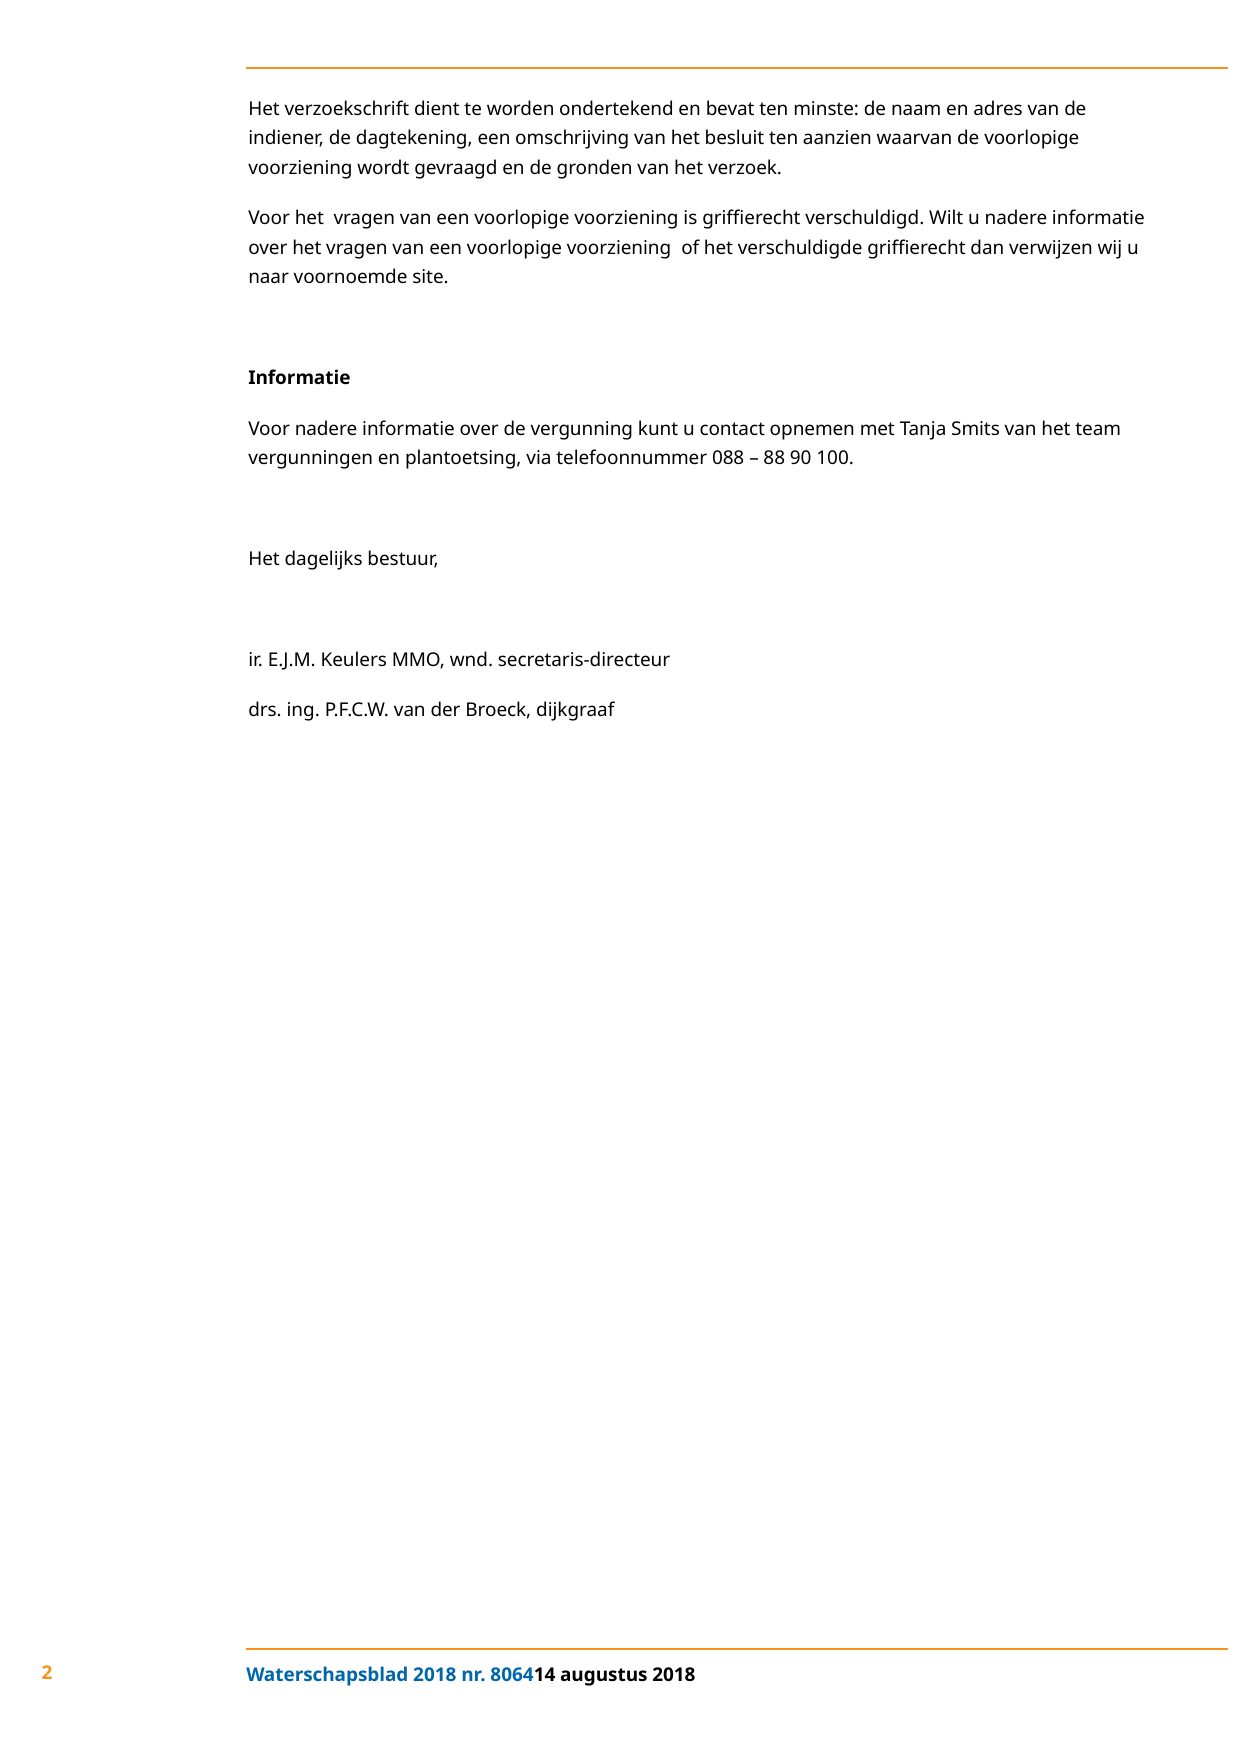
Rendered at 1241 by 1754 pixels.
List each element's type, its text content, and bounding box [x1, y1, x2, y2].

text Voor het vragen van een voorlopige voorziening is griffierecht verschuldigd. Wilt u nadere informatie over het vragen van een voorlopige voorziening of het verschuldigde griffierecht dan verwijzen wij u naar voornoemde site. [248, 204, 1152, 289]
text drs. ing. P.F.C.W. van der Broeck, dijkgraaf [248, 696, 1152, 722]
text ir. E.J.M. Keulers MMO, wnd. secretaris-directeur [248, 646, 1152, 672]
picture [41, 47, 231, 172]
text Voor nadere informatie over de vergunning kunt u contact opnemen met Tanja Smits van het team vergunningen en plantoetsing, via telefoonnummer 088 – 88 90 100. [248, 415, 1152, 470]
text Het dagelijks bestuur, [248, 545, 1152, 571]
text Het verzoekschrift dient te worden ondertekend en bevat ten minste: de naam en adres van de indiener, de dagtekening, een omschrijving van het besluit ten aanzien waarvan de voorlopige voorziening wordt gevraagd en de gronden van het verzoek. [248, 95, 1152, 180]
text Informatie [248, 364, 1152, 390]
